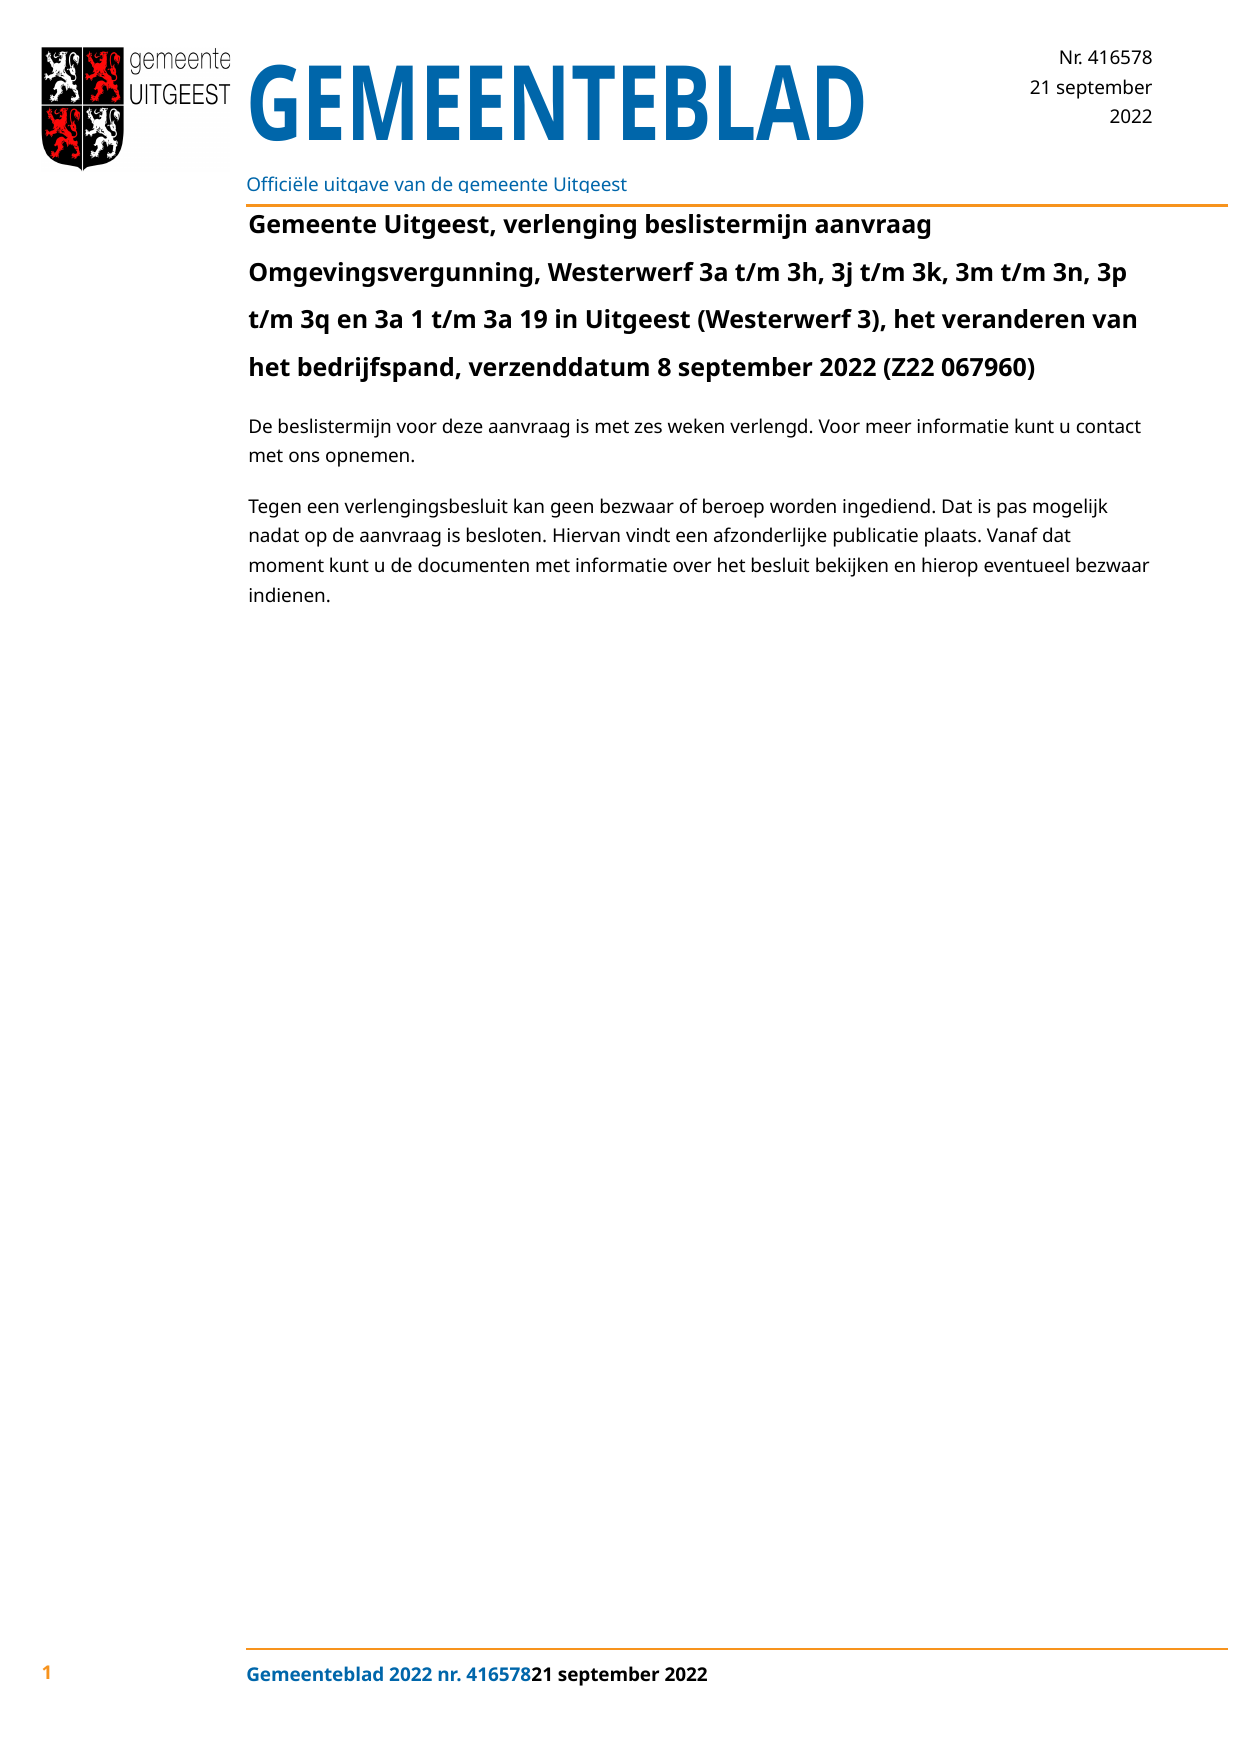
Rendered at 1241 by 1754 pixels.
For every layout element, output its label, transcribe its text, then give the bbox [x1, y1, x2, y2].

text Tegen een verlengingsbesluit kan geen bezwaar of beroep worden ingediend. Dat is pas mogelijk nadat op de aanvraag is besloten. Hiervan vindt een afzonderlijke publicatie plaats. Vanaf dat moment kunt u de documenten met informatie over het besluit bekijken en hierop eventueel bezwaar indienen. [248, 493, 1152, 608]
text De beslistermijn voor deze aanvraag is met zes weken verlengd. Voor meer informatie kunt u contact met ons opnemen. [248, 413, 1152, 468]
picture [41, 47, 231, 172]
text Gemeente Uitgeest, verlenging beslistermijn aanvraag Omgevingsvergunning, Westerwerf 3a t/m 3h, 3j t/m 3k, 3m t/m 3n, 3p t/m 3q en 3a 1 t/m 3a 19 in Uitgeest (Westerwerf 3), het veranderen van het bedrijfspand, verzenddatum 8 september 2022 (Z22 067960) [248, 207, 1152, 384]
